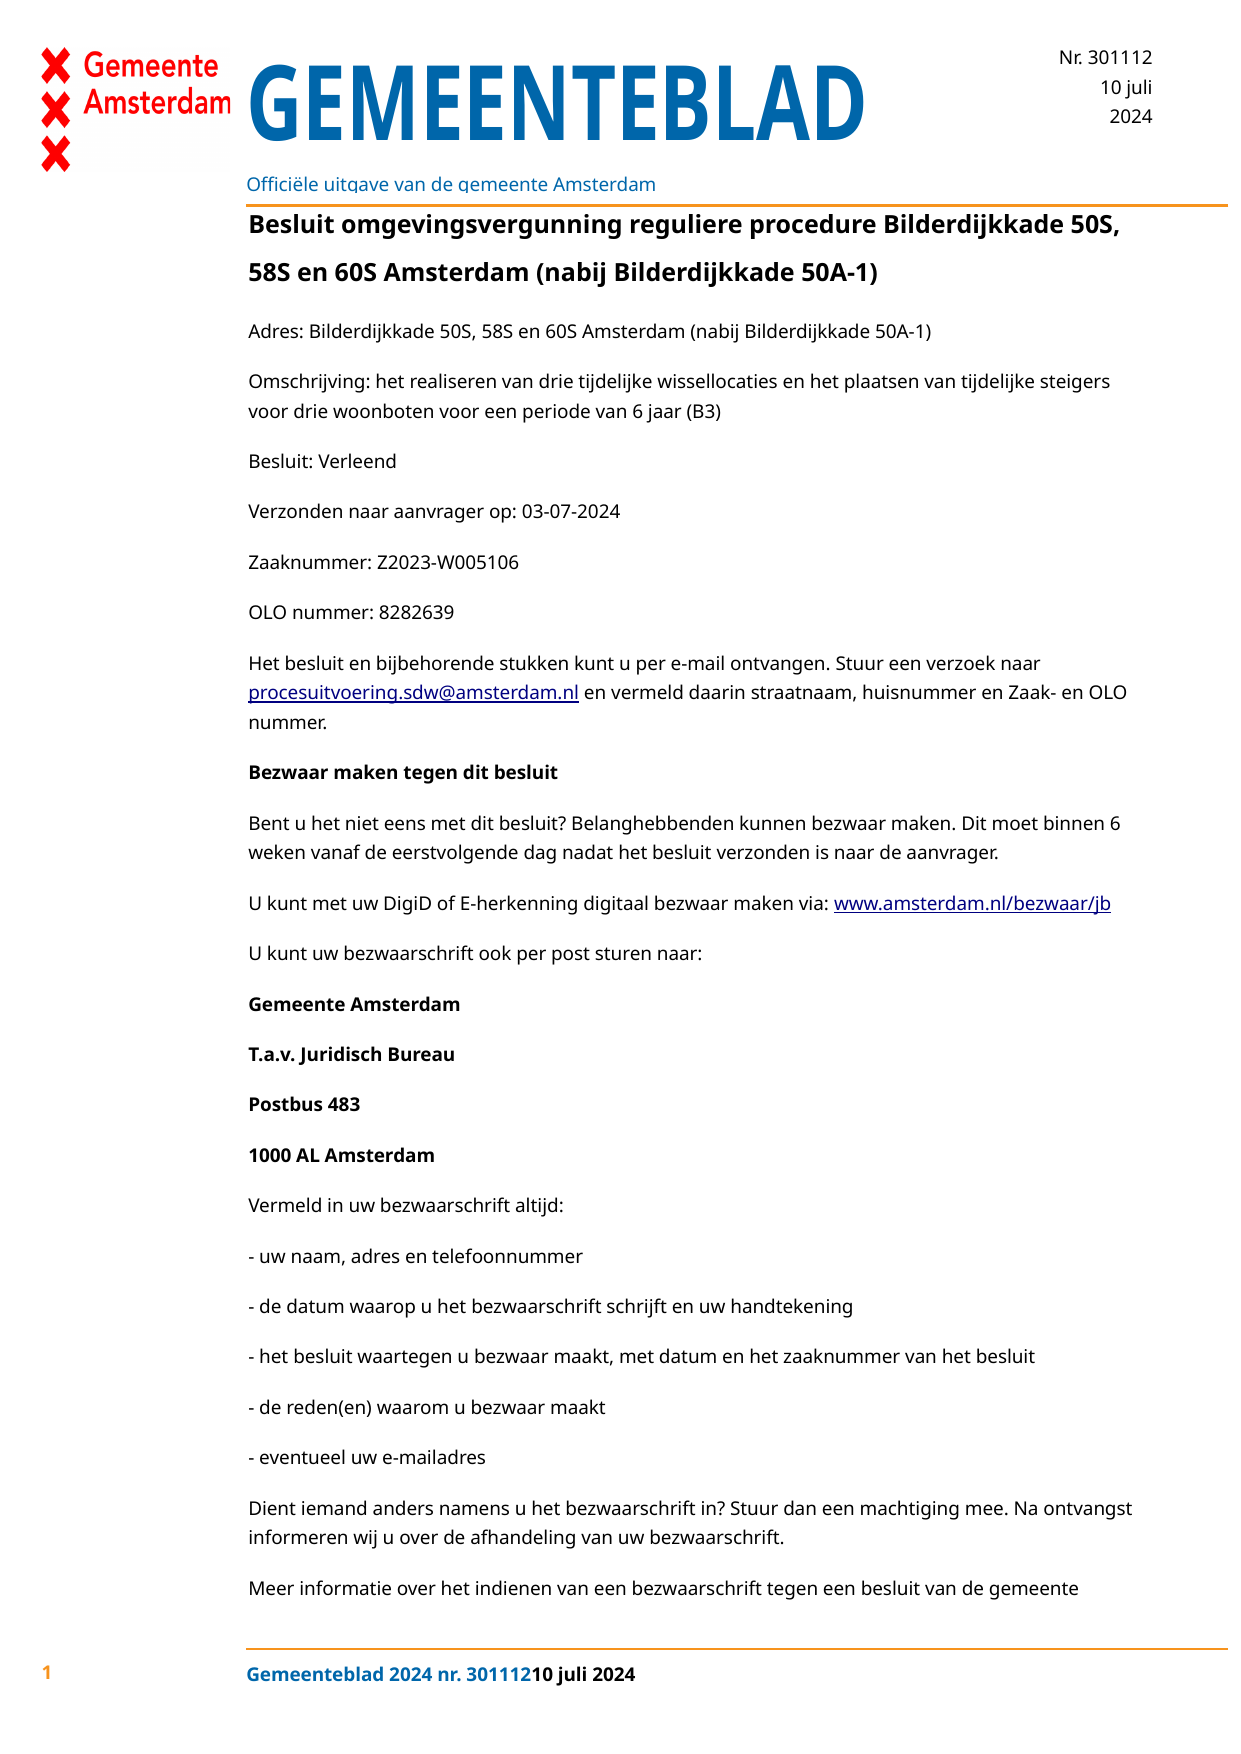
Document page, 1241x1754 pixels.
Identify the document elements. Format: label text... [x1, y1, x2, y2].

text - uw naam, adres en telefoonnummer [248, 1243, 1152, 1269]
picture [41, 47, 231, 172]
text U kunt uw bezwaarschrift ook per post sturen naar: [248, 940, 1152, 966]
text - eventueel uw e-mailadres [248, 1444, 1152, 1470]
text Vermeld in uw bezwaarschrift altijd: [248, 1192, 1152, 1218]
text 1000 AL Amsterdam [248, 1142, 1152, 1168]
text Verzonden naar aanvrager op: 03-07-2024 [248, 499, 1152, 524]
text Meer informatie over het indienen van een bezwaarschrift tegen een besluit van de gemeente [248, 1575, 1152, 1601]
text - het besluit waartegen u bezwaar maakt, met datum en het zaaknummer van het besluit [248, 1344, 1152, 1369]
text - de datum waarop u het bezwaarschrift schrijft en uw handtekening [248, 1293, 1152, 1319]
text Postbus 483 [248, 1092, 1152, 1117]
text Bezwaar maken tegen dit besluit [248, 759, 1152, 785]
text Dient iemand anders namens u het bezwaarschrift in? Stuur dan een machtiging mee. Na ontvangst informeren wij u over de afhandeling van uw bezwaarschrift. [248, 1495, 1152, 1550]
text OLO nummer: 8282639 [248, 599, 1152, 625]
text Besluit: Verleend [248, 448, 1152, 474]
text T.a.v. Juridisch Bureau [248, 1041, 1152, 1067]
text Het besluit en bijbehorende stukken kunt u per e-mail ontvangen. Stuur een verzoek naar procesuitvoering.sdw@amsterdam.nl en vermeld daarin straatnaam, huisnummer en Zaak- en OLO nummer. [248, 650, 1152, 735]
text Besluit omgevingsvergunning reguliere procedure Bilderdijkkade 50S, 58S en 60S Amsterdam (nabij Bilderdijkkade 50A-1) [248, 207, 1152, 288]
text - de reden(en) waarom u bezwaar maakt [248, 1394, 1152, 1420]
text Bent u het niet eens met dit besluit? Belanghebbenden kunnen bezwaar maken. Dit moet binnen 6 weken vanaf de eerstvolgende dag nadat het besluit verzonden is naar de aanvrager. [248, 810, 1152, 865]
text Adres: Bilderdijkkade 50S, 58S en 60S Amsterdam (nabij Bilderdijkkade 50A-1) [248, 318, 1152, 344]
text U kunt met uw DigiD of E-herkenning digitaal bezwaar maken via: www.amsterdam.nl/bezwaar/jb [248, 890, 1152, 916]
text Omschrijving: het realiseren van drie tijdelijke wissellocaties en het plaatsen van tijdelijke steigers voor drie woonboten voor een periode van 6 jaar (B3) [248, 368, 1152, 424]
text Gemeente Amsterdam [248, 991, 1152, 1017]
text Zaaknummer: Z2023-W005106 [248, 549, 1152, 575]
